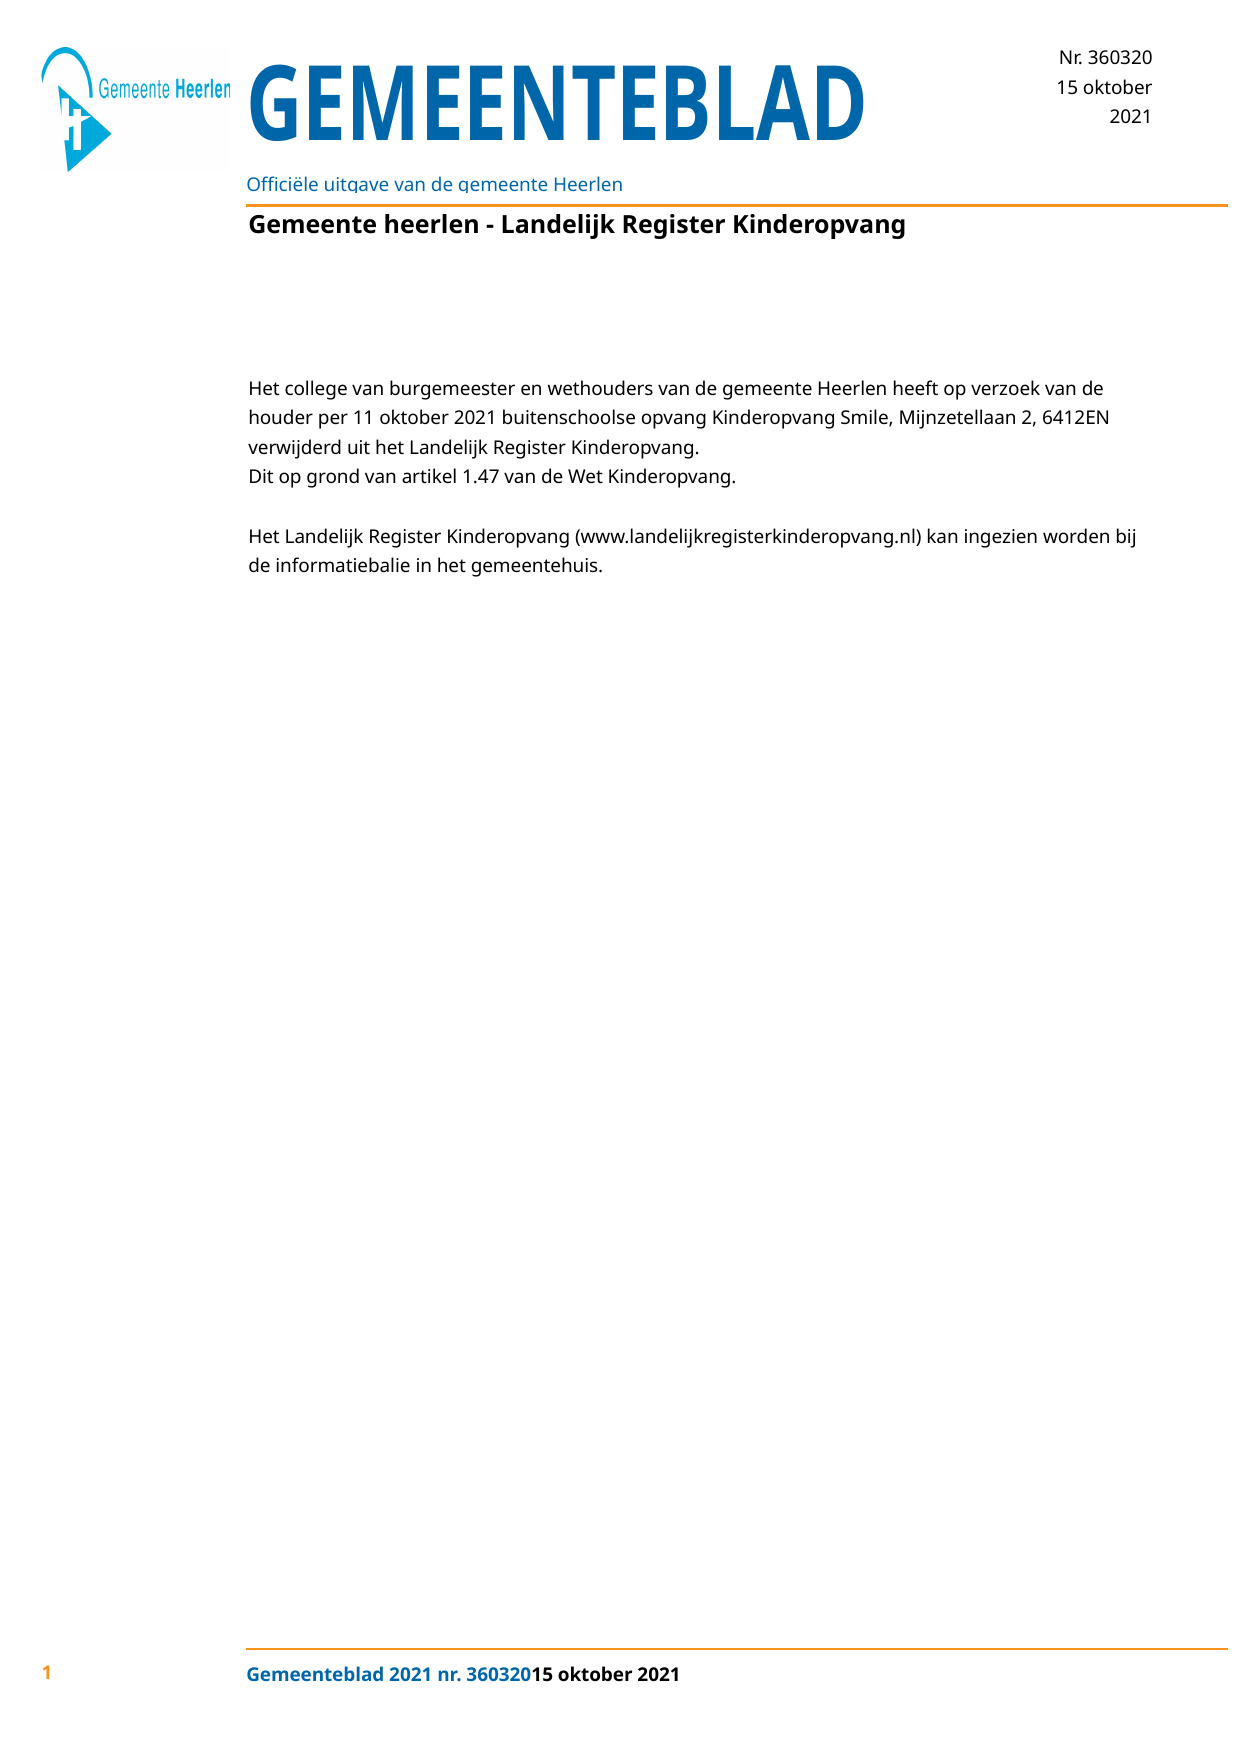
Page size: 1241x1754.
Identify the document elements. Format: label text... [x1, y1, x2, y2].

picture [41, 47, 59, 70]
text Het college van burgemeester en wethouders van de gemeente Heerlen heeft op verzoek van de houder per 11 oktober 2021 buitenschoolse opvang Kinderopvang Smile, Mijnzetellaan 2, 6412EN verwijderd uit het Landelijk Register Kinderopvang. [248, 375, 1152, 460]
text Gemeente heerlen - Landelijk Register Kinderopvang [248, 207, 1152, 241]
text Het Landelijk Register Kinderopvang (www.landelijkregisterkinderopvang.nl) kan ingezien worden bij de informatiebalie in het gemeentehuis. [248, 523, 1152, 578]
text Dit op grond van artikel 1.47 van de Wet Kinderopvang. [248, 464, 1152, 489]
picture [41, 47, 231, 172]
